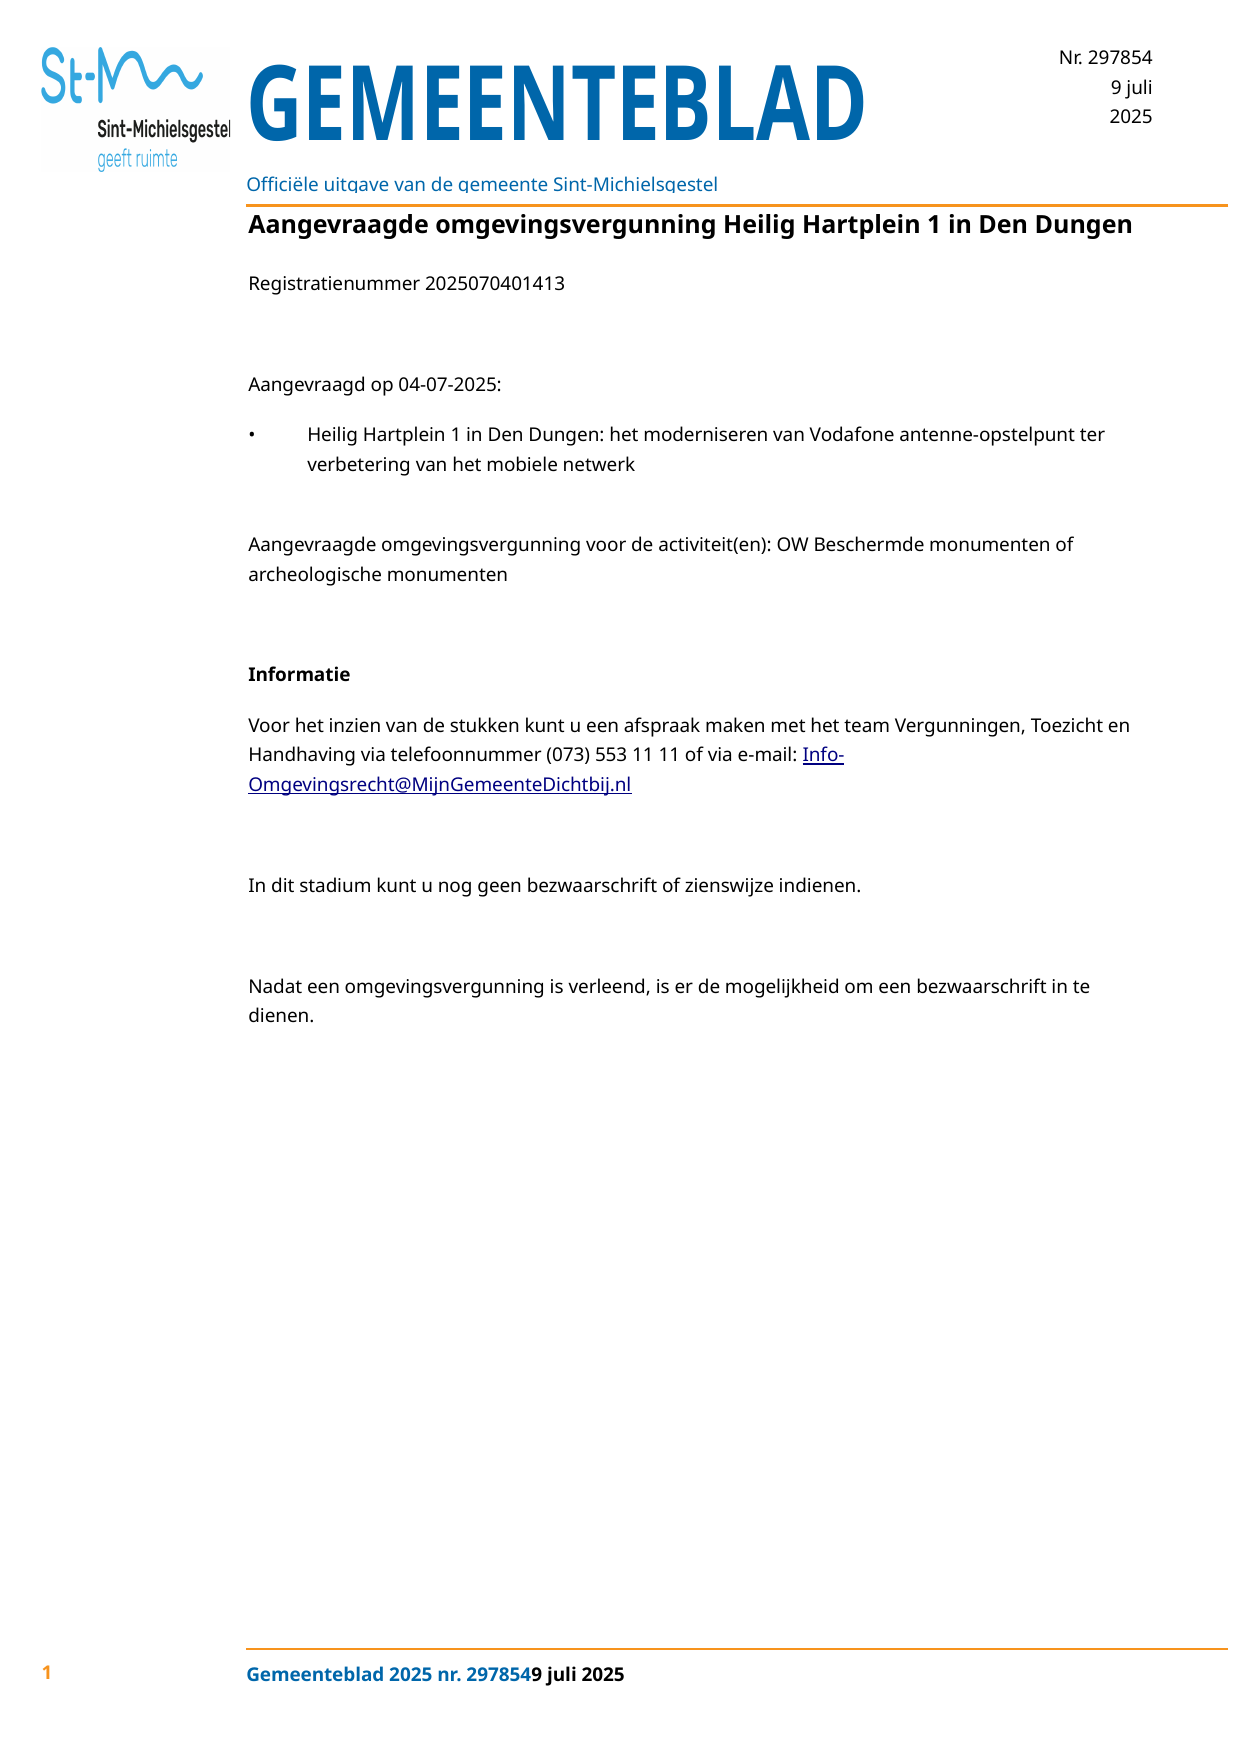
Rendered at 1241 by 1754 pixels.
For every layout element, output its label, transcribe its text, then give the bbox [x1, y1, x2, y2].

text Voor het inzien van de stukken kunt u een afspraak maken met het team Vergunningen, Toezicht en Handhaving via telefoonnummer (073) 553 11 11 of via e-mail: Info-Omgevingsrecht@MijnGemeenteDichtbij.nl [248, 712, 1152, 797]
text In dit stadium kunt u nog geen bezwaarschrift of zienswijze indienen. [248, 872, 1152, 898]
text Aangevraagde omgevingsvergunning Heilig Hartplein 1 in Den Dungen [248, 207, 1152, 241]
text Nadat een omgevingsvergunning is verleend, is er de mogelijkheid om een bezwaarschrift in te dienen. [248, 973, 1152, 1028]
text Aangevraagde omgevingsvergunning voor de activiteit(en): OW Beschermde monumenten of archeologische monumenten [248, 531, 1152, 586]
list Heilig Hartplein 1 in Den Dungen: het moderniseren van Vodafone antenne-opstelpunt ter verbetering van het mobiele netwerk [248, 422, 1152, 477]
text Informatie [248, 662, 1152, 687]
text Registratienummer 2025070401413 [248, 270, 1152, 296]
text Aangevraagd op 04-07-2025: [248, 371, 1152, 397]
picture [41, 47, 231, 172]
